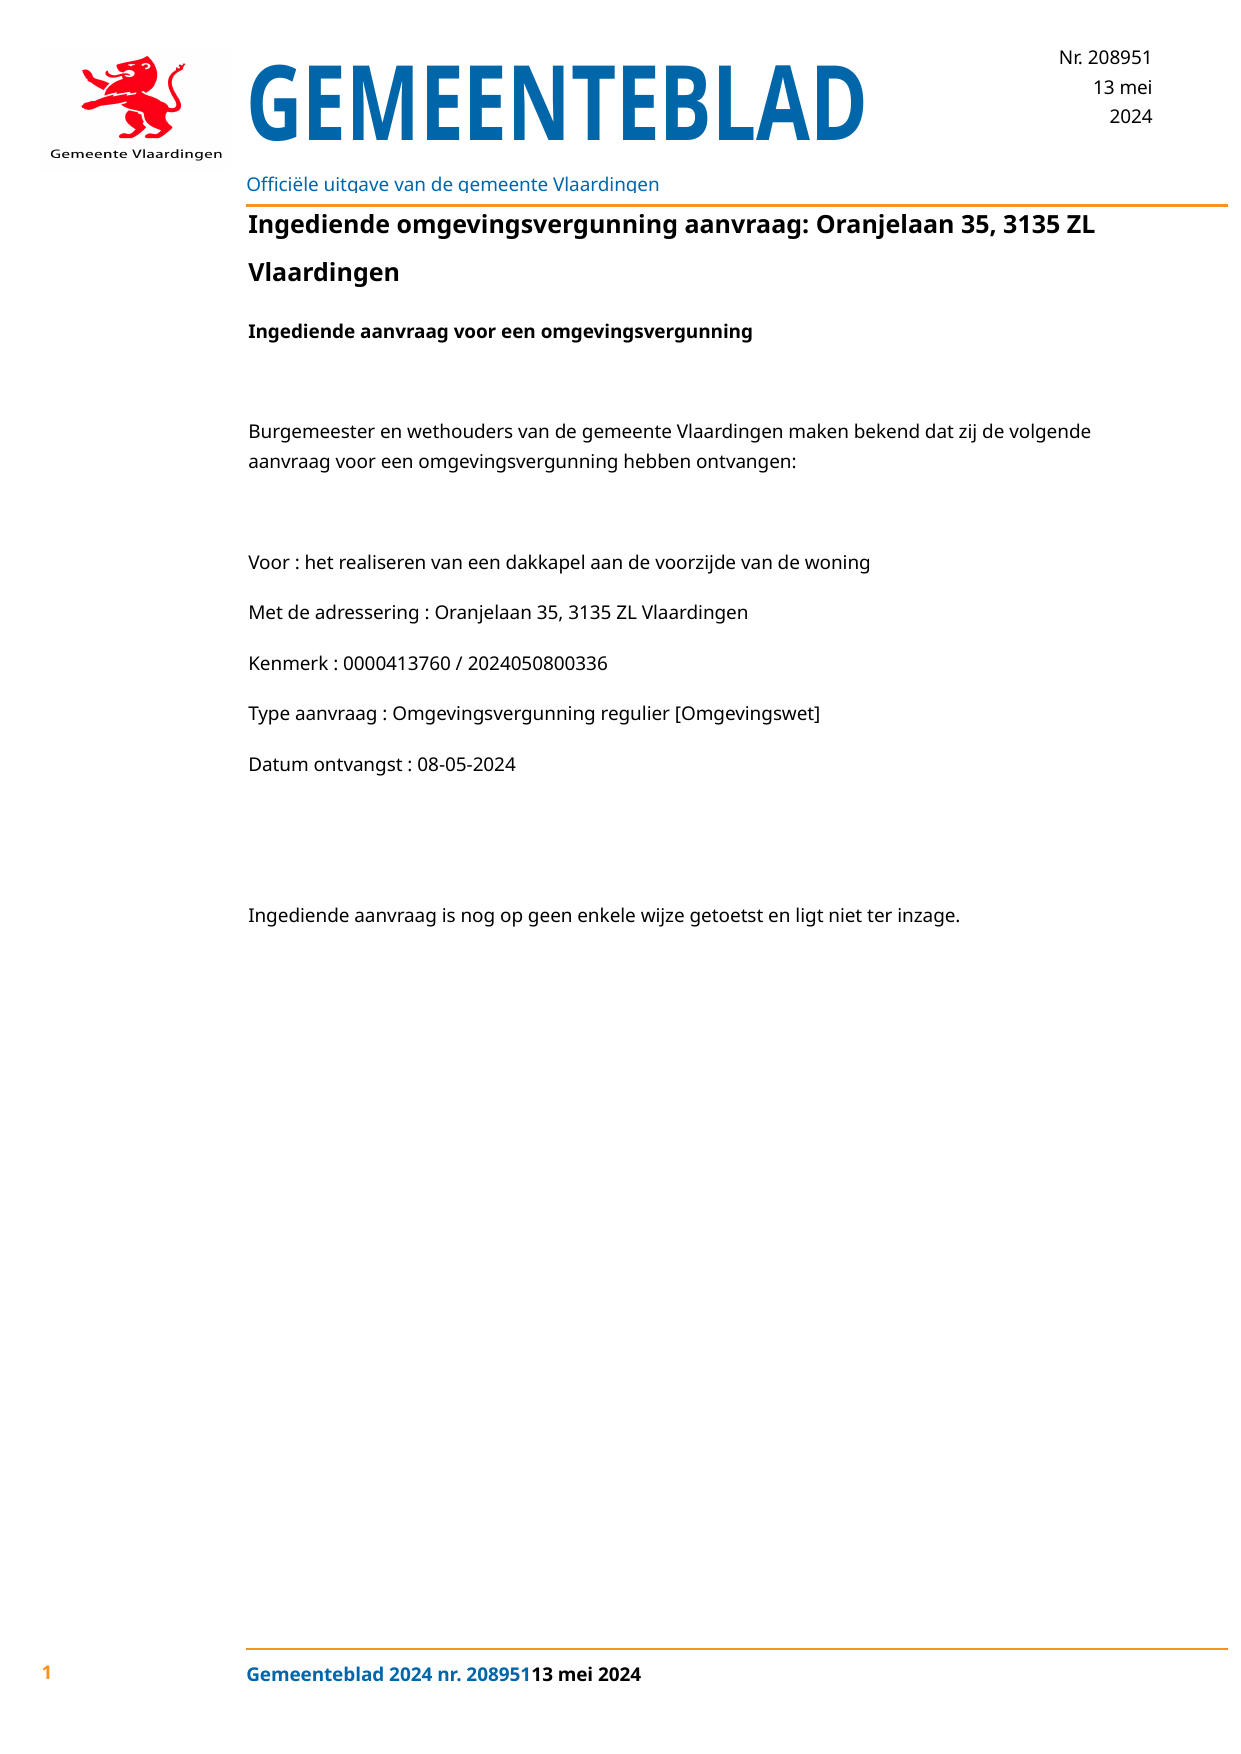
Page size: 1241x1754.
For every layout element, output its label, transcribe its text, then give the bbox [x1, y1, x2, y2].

text Met de adressering : Oranjelaan 35, 3135 ZL Vlaardingen [248, 599, 1152, 625]
text Ingediende aanvraag is nog op geen enkele wijze getoetst en ligt niet ter inzage. [248, 902, 1152, 928]
text Ingediende aanvraag voor een omgevingsvergunning [248, 318, 1152, 344]
text Datum ontvangst : 08-05-2024 [248, 751, 1152, 777]
text Kenmerk : 0000413760 / 2024050800336 [248, 650, 1152, 676]
text Burgemeester en wethouders van de gemeente Vlaardingen maken bekend dat zij de volgende aanvraag voor een omgevingsvergunning hebben ontvangen: [248, 419, 1152, 474]
text Type aanvraag : Omgevingsvergunning regulier [Omgevingswet] [248, 700, 1152, 726]
text Voor : het realiseren van een dakkapel aan de voorzijde van de woning [248, 549, 1152, 575]
picture [41, 47, 231, 172]
text Ingediende omgevingsvergunning aanvraag: Oranjelaan 35, 3135 ZL Vlaardingen [248, 207, 1152, 288]
